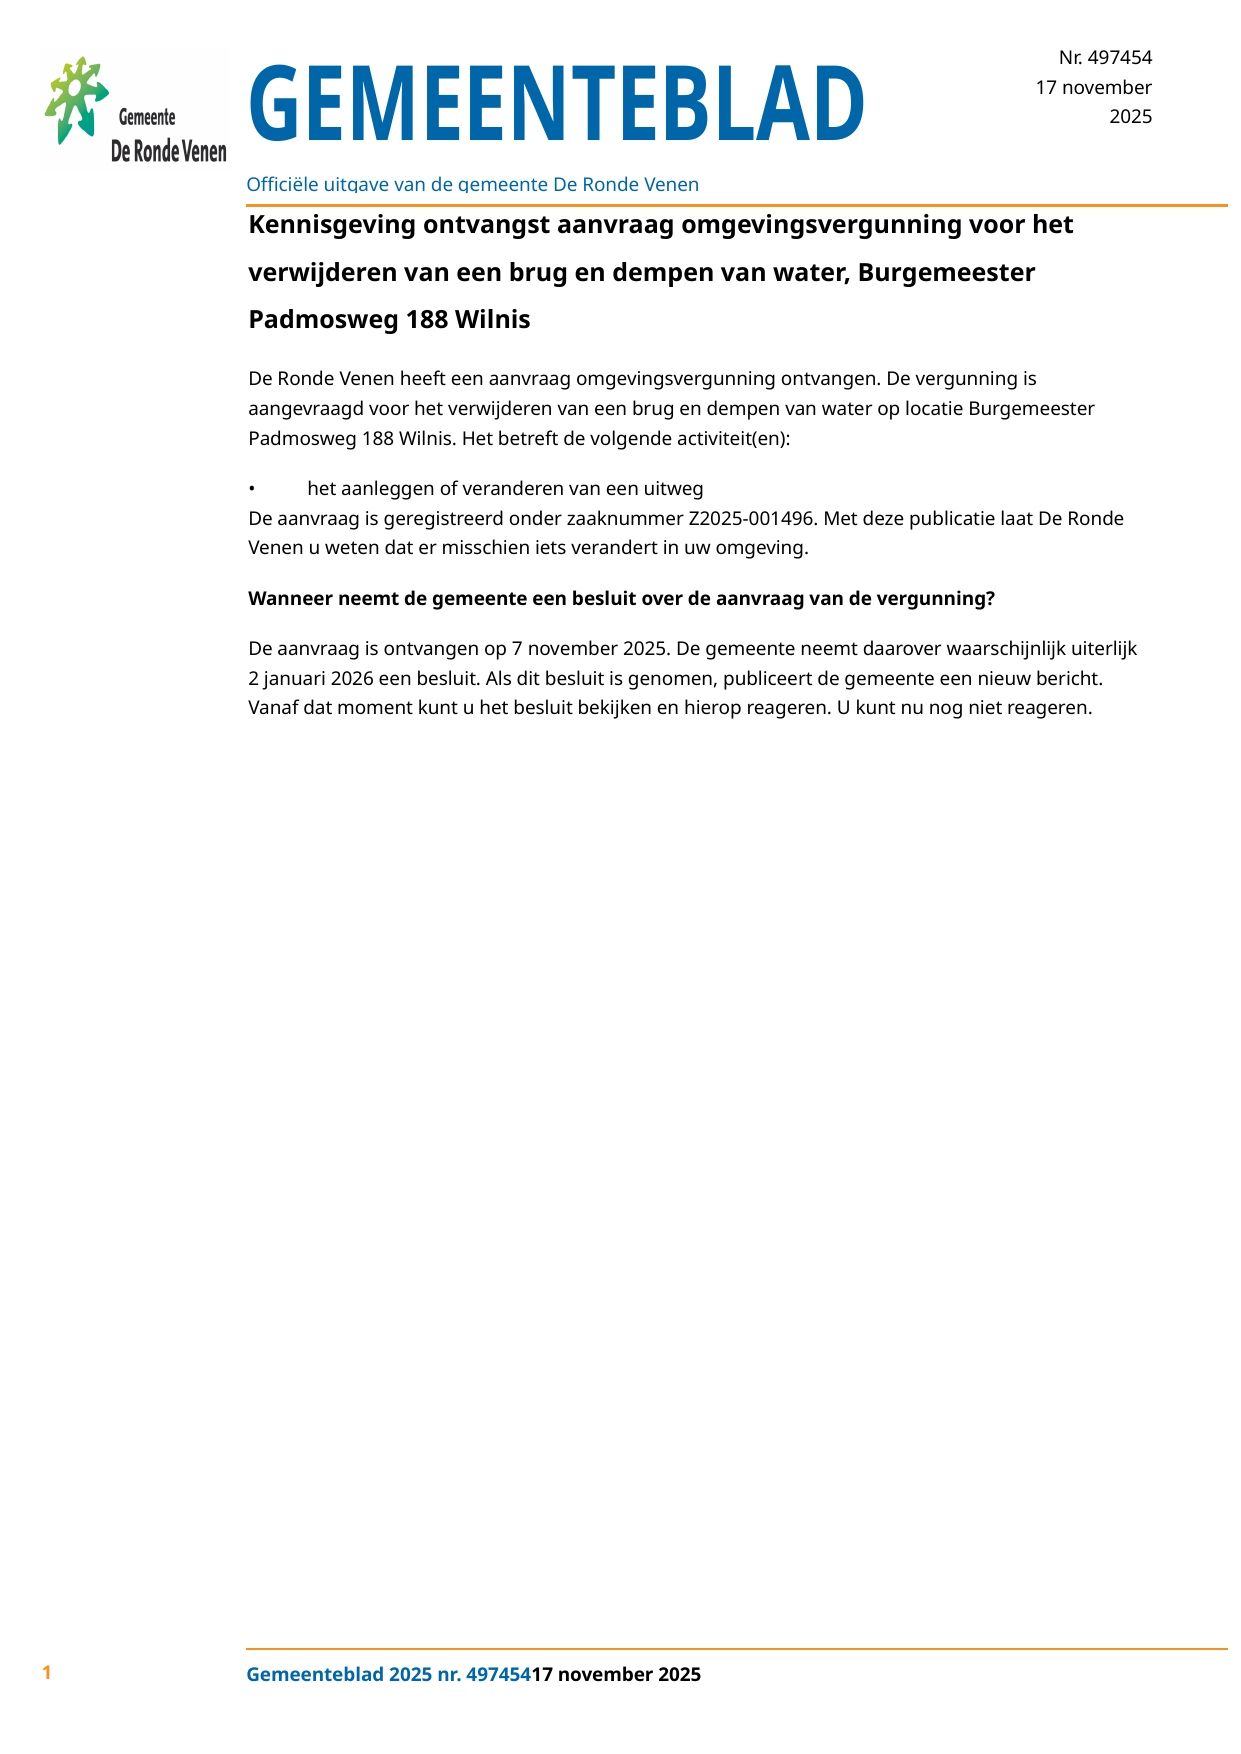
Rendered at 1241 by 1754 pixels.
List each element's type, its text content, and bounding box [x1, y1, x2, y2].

text Wanneer neemt de gemeente een besluit over de aanvraag van de vergunning? [248, 585, 1152, 610]
picture [41, 47, 231, 172]
list het aanleggen of veranderen van een uitweg [248, 475, 1152, 501]
text Kennisgeving ontvangst aanvraag omgevingsvergunning voor het verwijderen van een brug en dempen van water, Burgemeester Padmosweg 188 Wilnis [248, 207, 1152, 336]
text De Ronde Venen heeft een aanvraag omgevingsvergunning ontvangen. De vergunning is aangevraagd voor het verwijderen van een brug en dempen van water op locatie Burgemeester Padmosweg 188 Wilnis. Het betreft de volgende activiteit(en): [248, 366, 1152, 450]
text De aanvraag is ontvangen op 7 november 2025. De gemeente neemt daarover waarschijnlijk uiterlijk 2 januari 2026 een besluit. Als dit besluit is genomen, publiceert de gemeente een nieuw bericht. Vanaf dat moment kunt u het besluit bekijken en hierop reageren. U kunt nu nog niet reageren. [248, 635, 1152, 720]
text De aanvraag is geregistreerd onder zaaknummer Z2025-001496. Met deze publicatie laat De Ronde Venen u weten dat er misschien iets verandert in uw omgeving. [248, 505, 1152, 560]
